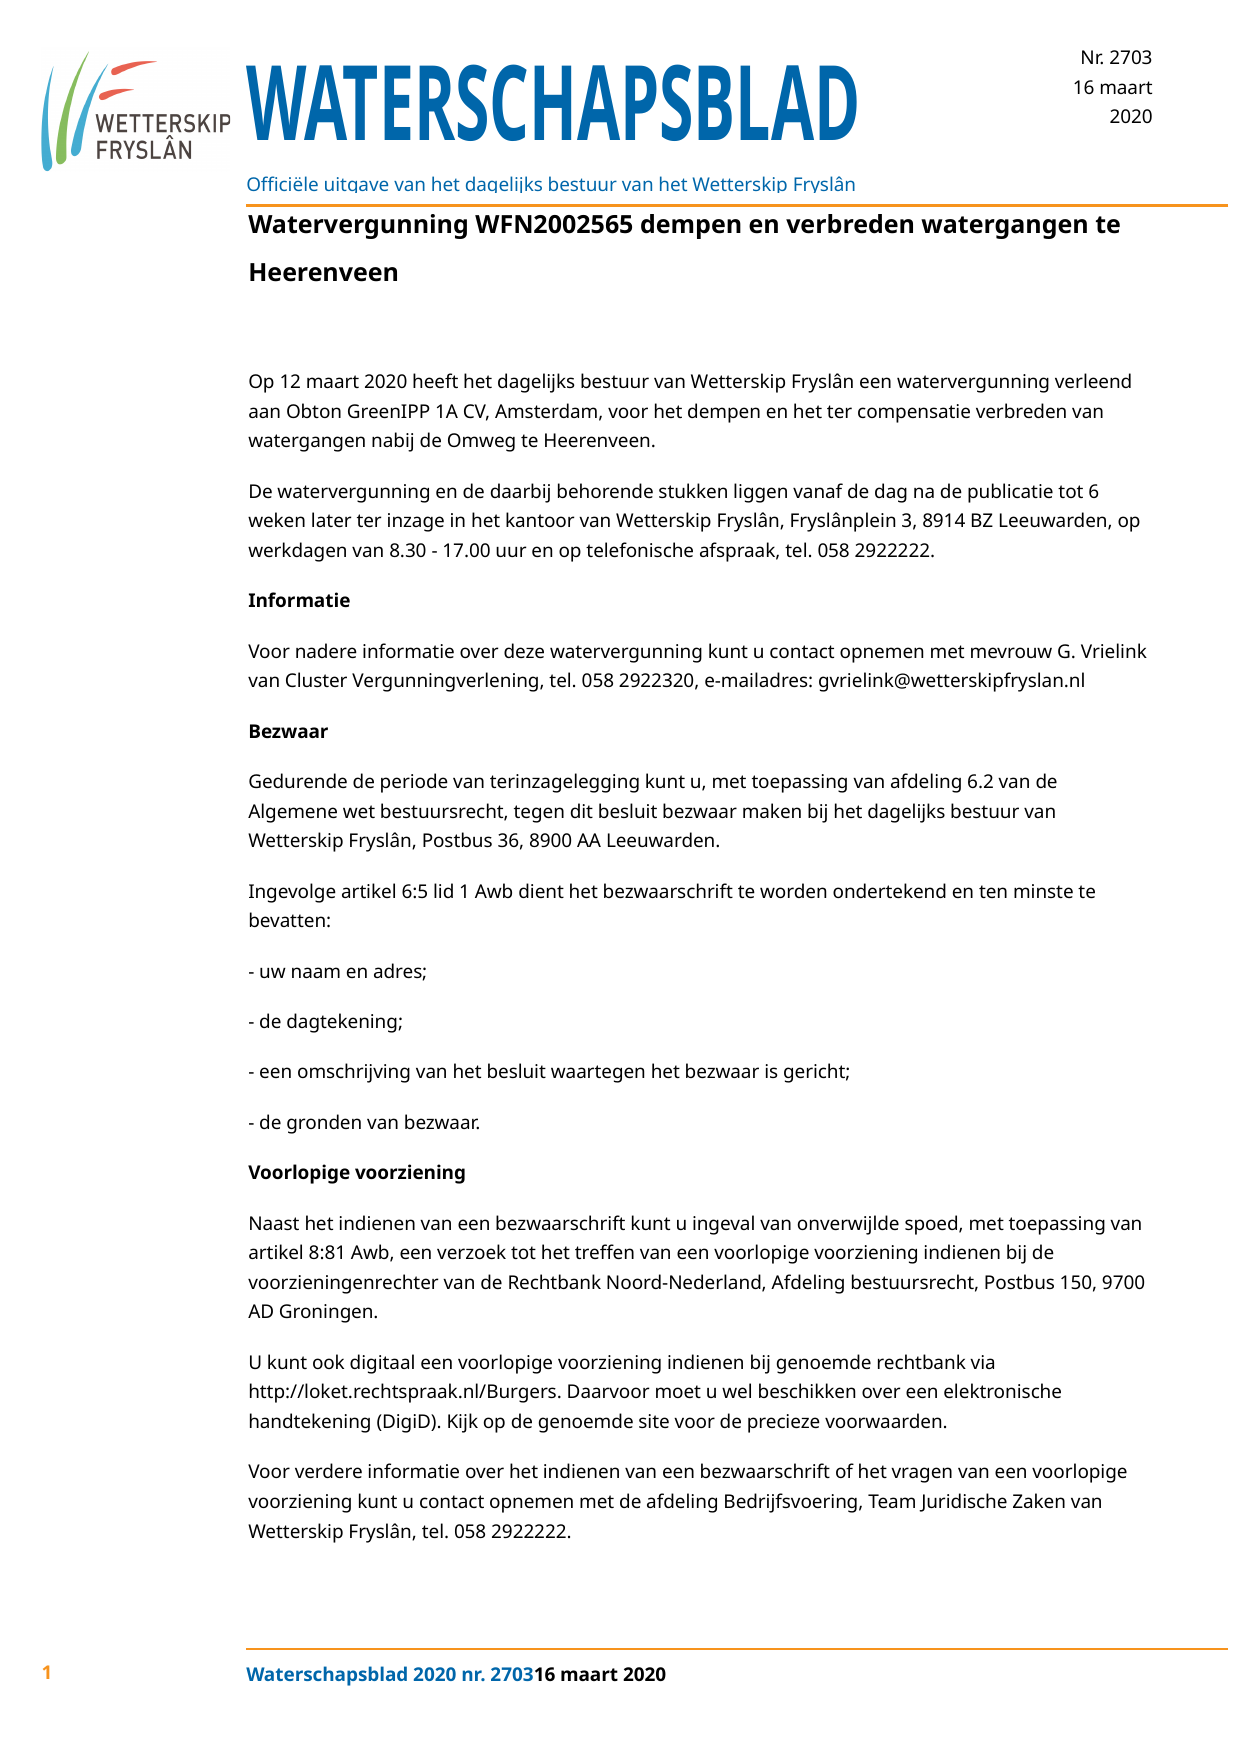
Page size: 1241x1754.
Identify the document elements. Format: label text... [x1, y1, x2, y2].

text - uw naam en adres; [248, 958, 1152, 984]
text Watervergunning WFN2002565 dempen en verbreden watergangen te Heerenveen [248, 207, 1152, 288]
text Voorlopige voorziening [248, 1159, 1152, 1185]
text Informatie [248, 587, 1152, 613]
text - een omschrijving van het besluit waartegen het bezwaar is gericht; [248, 1059, 1152, 1084]
text U kunt ook digitaal een voorlopige voorziening indienen bij genoemde rechtbank via http://loket.rechtspraak.nl/Burgers. Daarvoor moet u wel beschikken over een elektronische handtekening (DigiD). Kijk op de genoemde site voor de precieze voorwaarden. [248, 1349, 1152, 1434]
text - de gronden van bezwaar. [248, 1109, 1152, 1135]
text Gedurende de periode van terinzagelegging kunt u, met toepassing van afdeling 6.2 van de Algemene wet bestuursrecht, tegen dit besluit bezwaar maken bij het dagelijks bestuur van Wetterskip Fryslân, Postbus 36, 8900 AA Leeuwarden. [248, 768, 1152, 853]
text Voor verdere informatie over het indienen van een bezwaarschrift of het vragen van een voorlopige voorziening kunt u contact opnemen met de afdeling Bedrijfsvoering, Team Juridische Zaken van Wetterskip Fryslân, tel. 058 2922222. [248, 1459, 1152, 1544]
text Ingevolge artikel 6:5 lid 1 Awb dient het bezwaarschrift te worden ondertekend en ten minste te bevatten: [248, 878, 1152, 933]
text Voor nadere informatie over deze watervergunning kunt u contact opnemen met mevrouw G. Vrielink van Cluster Vergunningverlening, tel. 058 2922320, e-mailadres: gvrielink@wetterskipfryslan.nl [248, 638, 1152, 693]
text Op 12 maart 2020 heeft het dagelijks bestuur van Wetterskip Fryslân een watervergunning verleend aan Obton GreenIPP 1A CV, Amsterdam, voor het dempen en het ter compensatie verbreden van watergangen nabij de Omweg te Heerenveen. [248, 368, 1152, 453]
text De watervergunning en de daarbij behorende stukken liggen vanaf de dag na de publicatie tot 6 weken later ter inzage in het kantoor van Wetterskip Fryslân, Fryslânplein 3, 8914 BZ Leeuwarden, op werkdagen van 8.30 - 17.00 uur en op telefonische afspraak, tel. 058 2922222. [248, 478, 1152, 563]
text - de dagtekening; [248, 1008, 1152, 1034]
picture [41, 47, 231, 172]
text Bezwaar [248, 718, 1152, 744]
text Naast het indienen van een bezwaarschrift kunt u ingeval van onverwijlde spoed, met toepassing van artikel 8:81 Awb, een verzoek tot het treffen van een voorlopige voorziening indienen bij de voorzieningenrechter van de Rechtbank Noord-Nederland, Afdeling bestuursrecht, Postbus 150, 9700 AD Groningen. [248, 1210, 1152, 1324]
